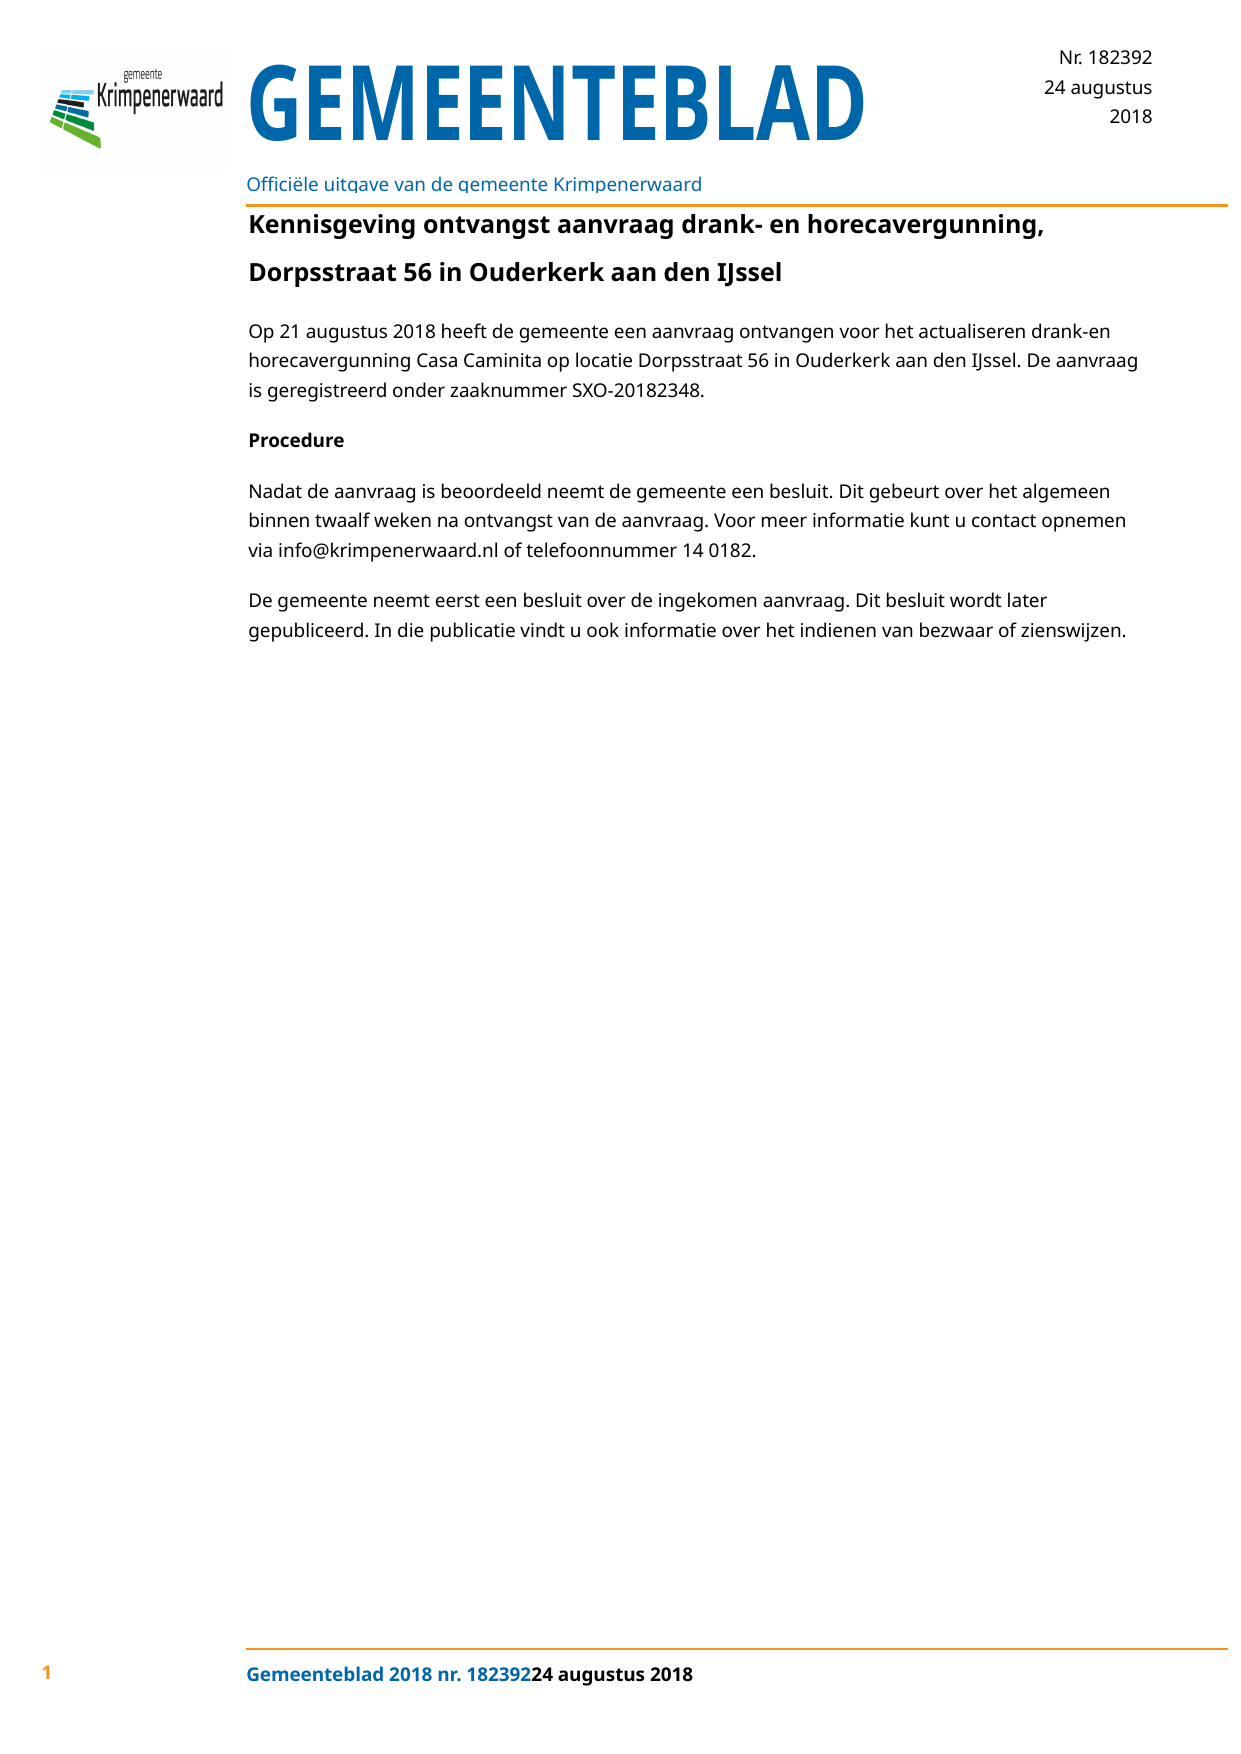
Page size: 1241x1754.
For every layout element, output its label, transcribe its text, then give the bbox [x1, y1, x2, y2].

text Kennisgeving ontvangst aanvraag drank- en horecavergunning, Dorpsstraat 56 in Ouderkerk aan den IJssel [248, 207, 1152, 288]
picture [41, 47, 231, 172]
text Op 21 augustus 2018 heeft de gemeente een aanvraag ontvangen voor het actualiseren drank-en horecavergunning Casa Caminita op locatie Dorpsstraat 56 in Ouderkerk aan den IJssel. De aanvraag is geregistreerd onder zaaknummer SXO-20182348. [248, 318, 1152, 403]
text Procedure [248, 427, 1152, 453]
text De gemeente neemt eerst een besluit over de ingekomen aanvraag. Dit besluit wordt later gepubliceerd. In die publicatie vindt u ook informatie over het indienen van bezwaar of zienswijzen. [248, 587, 1152, 643]
text Nadat de aanvraag is beoordeeld neemt de gemeente een besluit. Dit gebeurt over het algemeen binnen twaalf weken na ontvangst van de aanvraag. Voor meer informatie kunt u contact opnemen via info@krimpenerwaard.nl of telefoonnummer 14 0182. [248, 478, 1152, 563]
